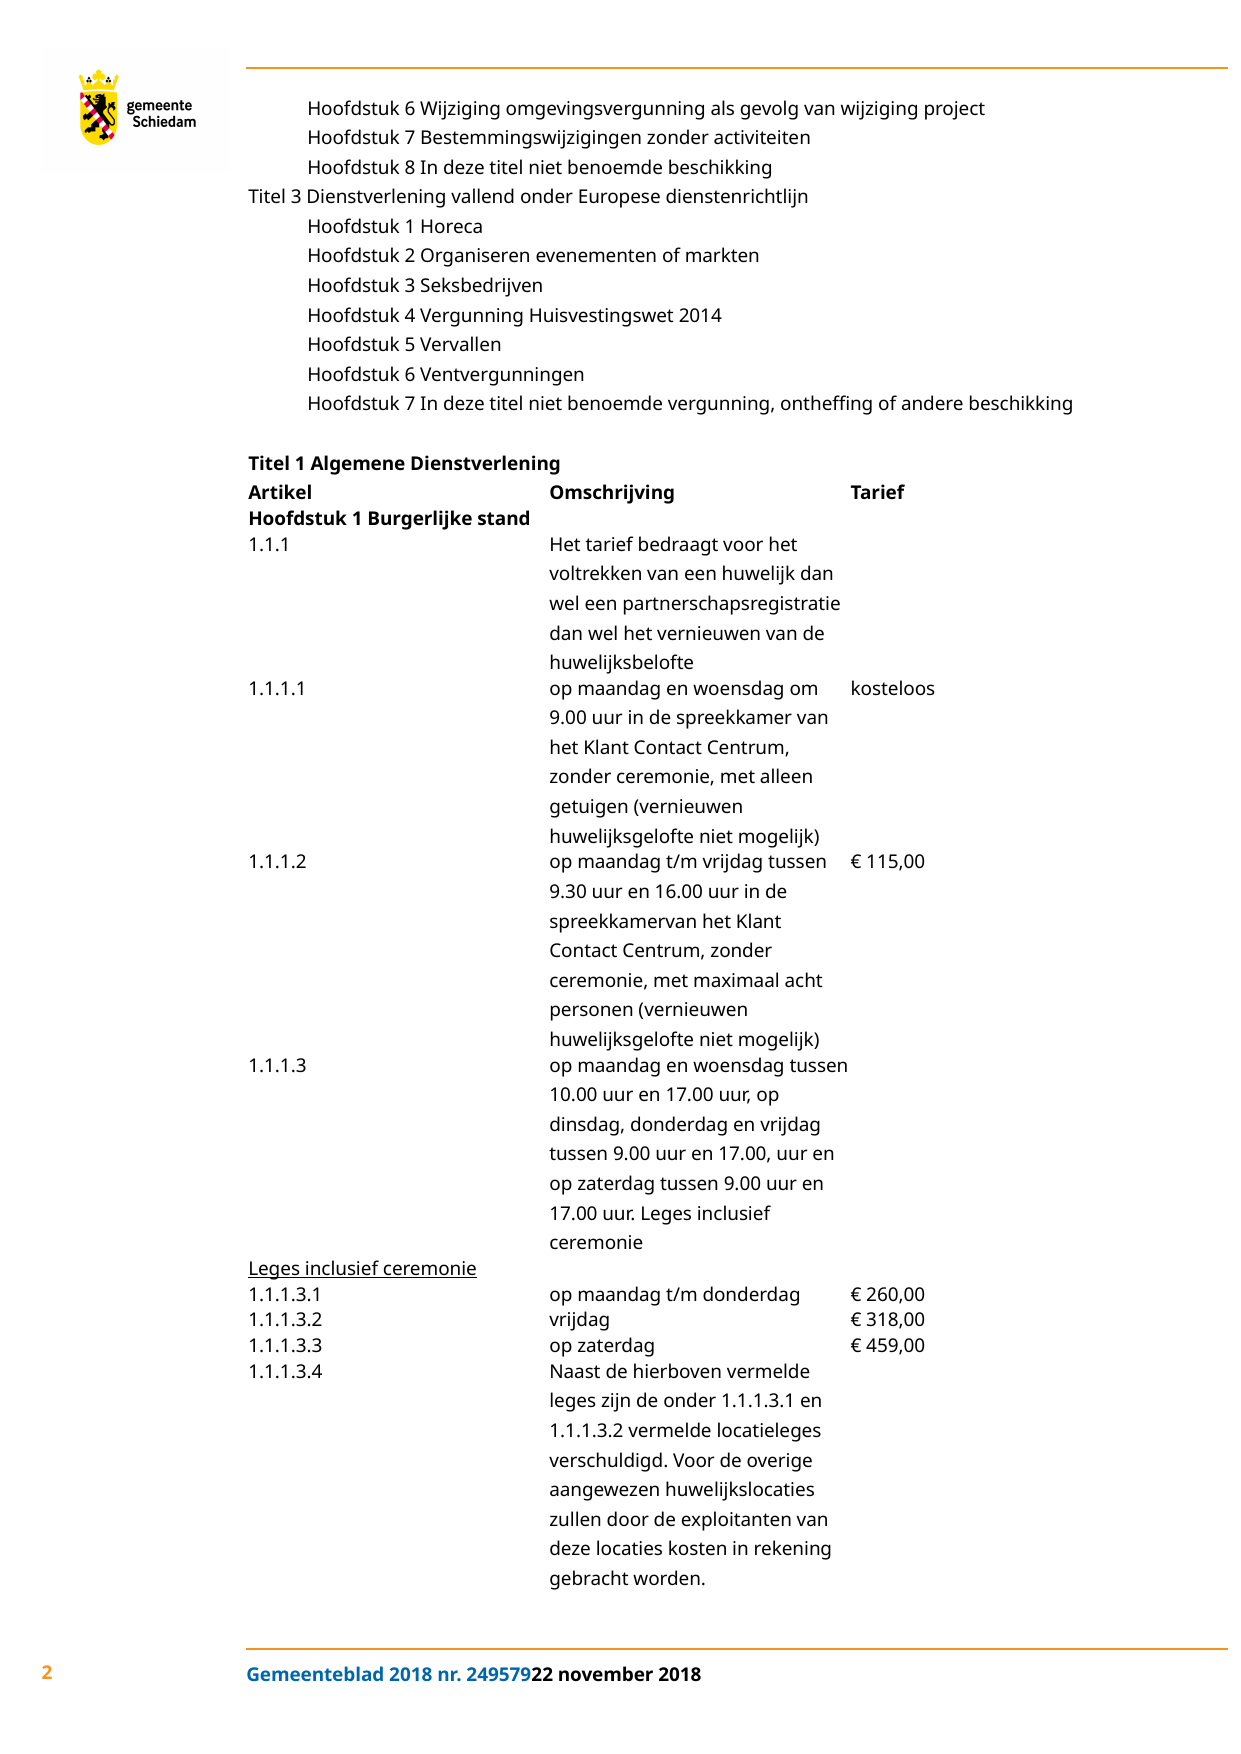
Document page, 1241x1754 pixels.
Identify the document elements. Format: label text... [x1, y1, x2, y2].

table_cell Hoofdstuk 1 Burgerlijke stand [248, 505, 1152, 531]
list Hoofdstuk 6 Wijziging omgevingsvergunning als gevolg van wijziging project [248, 95, 1152, 121]
table_cell € 459,00 [850, 1332, 1152, 1358]
table_cell 1.1.1.3.1 [248, 1281, 549, 1307]
table_cell Het tarief bedraagt voor het voltrekken van een huwelijk dan wel een partnerschapsregistratie dan wel het vernieuwen van de huwelijksbelofte [549, 531, 850, 675]
text Titel 1 Algemene Dienstverlening [248, 450, 1152, 476]
table_cell 1.1.1.2 [248, 849, 549, 1052]
table_cell op maandag t/m vrijdag tussen 9.30 uur en 16.00 uur in de spreekkamervan het Klant Contact Centrum, zonder ceremonie, met maximaal acht personen (vernieuwen huwelijksgelofte niet mogelijk) [549, 849, 850, 1052]
table_cell Leges inclusief ceremonie [248, 1255, 1152, 1281]
table_cell [850, 1052, 1152, 1255]
table_cell vrijdag [549, 1307, 850, 1332]
list Hoofdstuk 3 Seksbedrijven [248, 272, 1152, 298]
table_cell 1.1.1.3.3 [248, 1332, 549, 1358]
table_cell [850, 531, 1152, 675]
table_cell op maandag en woensdag om 9.00 uur in de spreekkamer van het Klant Contact Centrum, zonder ceremonie, met alleen getuigen (vernieuwen huwelijksgelofte niet mogelijk) [549, 675, 850, 849]
table_cell Naast de hierboven vermelde leges zijn de onder 1.1.1.3.1 en 1.1.1.3.2 vermelde locatieleges verschuldigd. Voor de overige aangewezen huwelijkslocaties zullen door de exploitanten van deze locaties kosten in rekening gebracht worden. [549, 1358, 850, 1591]
table_cell 1.1.1.3.4 [248, 1358, 549, 1591]
list Hoofdstuk 2 Organiseren evenementen of markten [248, 243, 1152, 268]
list Hoofdstuk 7 Bestemmingswijzigingen zonder activiteiten [248, 124, 1152, 150]
table_cell [850, 1358, 1152, 1591]
table_cell € 318,00 [850, 1307, 1152, 1332]
table_header Omschrijving [549, 480, 850, 505]
table_header Tarief [850, 480, 1152, 505]
table_cell op maandag en woensdag tussen 10.00 uur en 17.00 uur, op dinsdag, donderdag en vrijdag tussen 9.00 uur en 17.00, uur en op zaterdag tussen 9.00 uur en 17.00 uur. Leges inclusief ceremonie [549, 1052, 850, 1255]
table_cell € 260,00 [850, 1281, 1152, 1307]
table_cell kosteloos [850, 675, 1152, 849]
list Hoofdstuk 5 Vervallen [248, 331, 1152, 357]
list Hoofdstuk 1 Horeca [248, 213, 1152, 239]
list Hoofdstuk 4 Vergunning Huisvestingswet 2014 [248, 302, 1152, 328]
table_cell 1.1.1.1 [248, 675, 549, 849]
table_cell 1.1.1.3 [248, 1052, 549, 1255]
table_cell 1.1.1.3.2 [248, 1307, 549, 1332]
table_cell € 115,00 [850, 849, 1152, 1052]
table_cell 1.1.1 [248, 531, 549, 675]
list Hoofdstuk 8 In deze titel niet benoemde beschikking [248, 154, 1152, 180]
table_header Artikel [248, 480, 549, 505]
list Hoofdstuk 6 Ventvergunningen [248, 361, 1152, 387]
text Titel 3 Dienstverlening vallend onder Europese dienstenrichtlijn [248, 183, 1152, 209]
table_cell op maandag t/m donderdag [549, 1281, 850, 1307]
list Hoofdstuk 7 In deze titel niet benoemde vergunning, ontheffing of andere beschikking [248, 391, 1152, 416]
picture [41, 47, 231, 172]
table_cell op zaterdag [549, 1332, 850, 1358]
